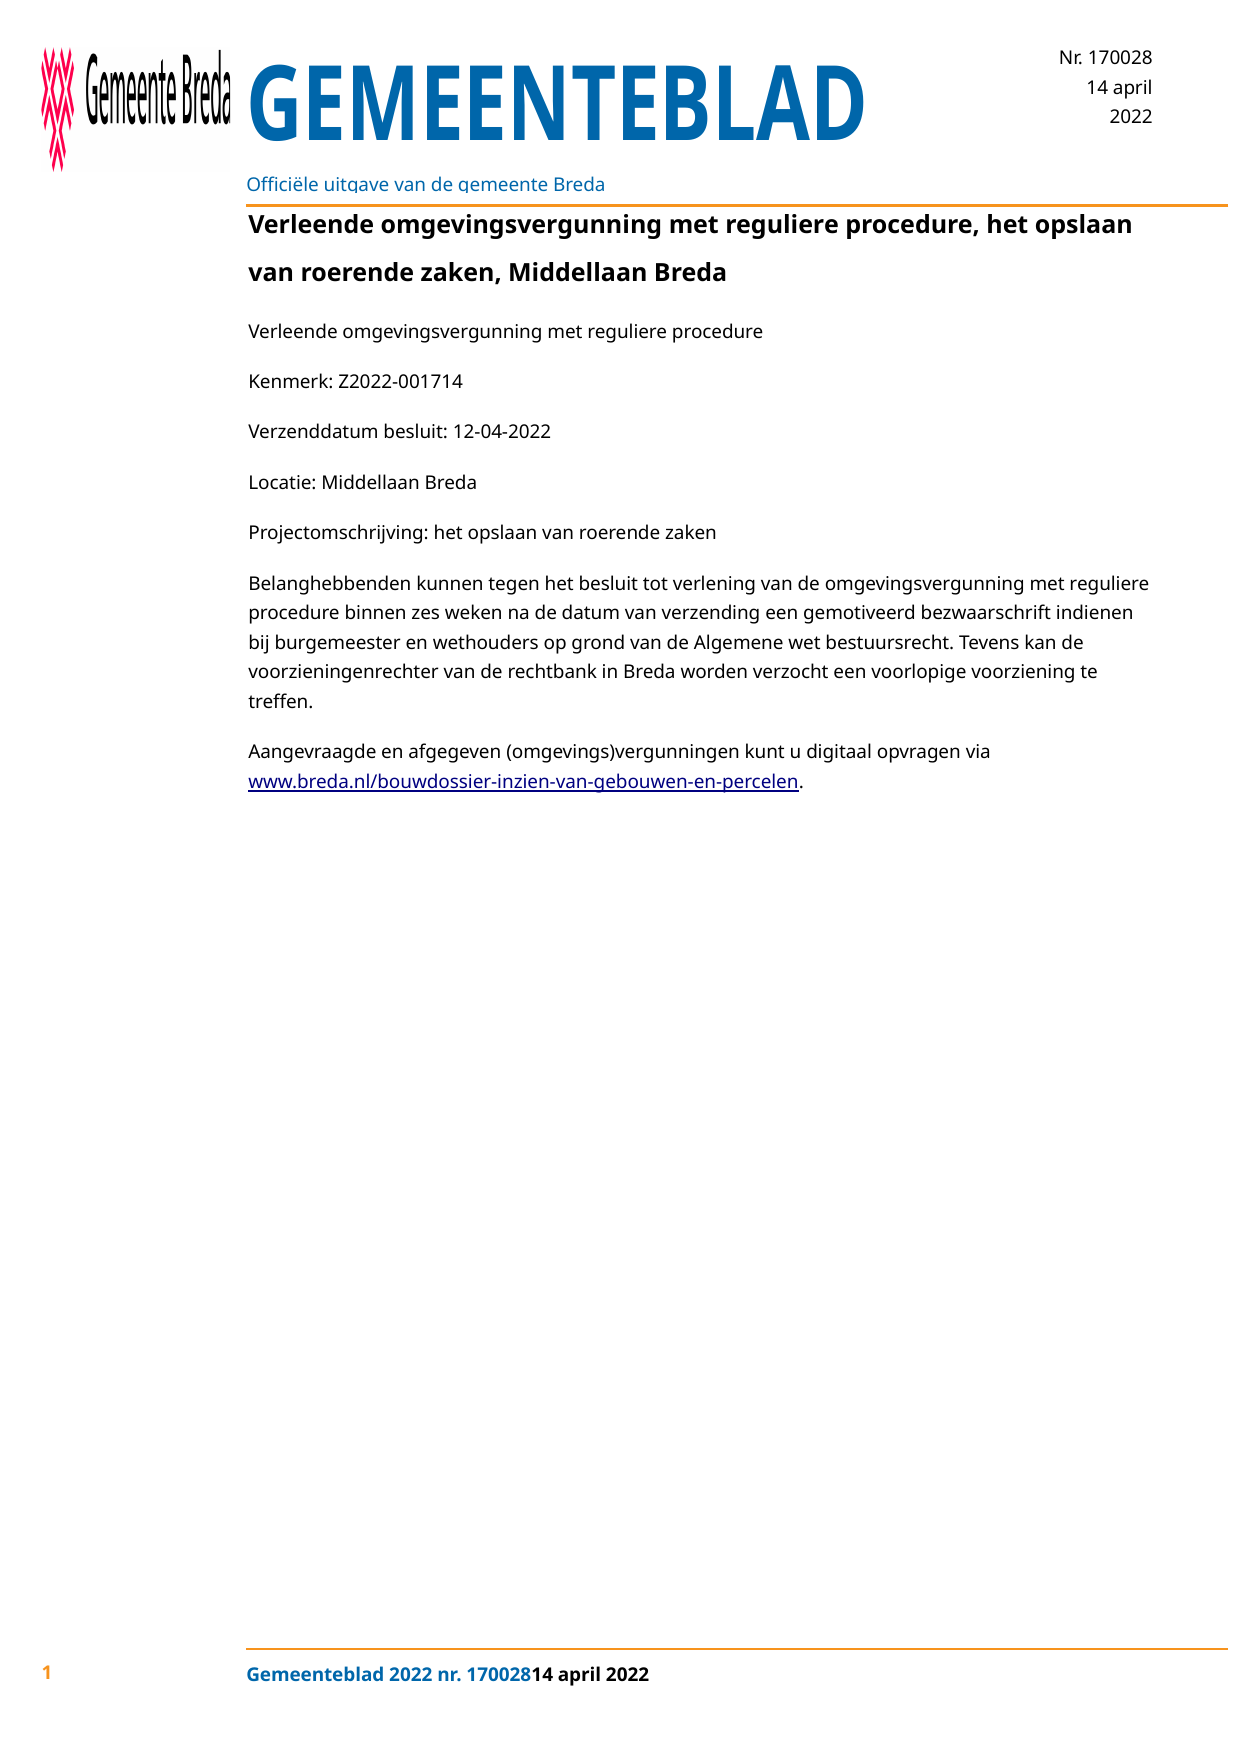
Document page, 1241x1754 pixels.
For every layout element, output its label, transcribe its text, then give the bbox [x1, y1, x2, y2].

text Aangevraagde en afgegeven (omgevings)vergunningen kunt u digitaal opvragen via www.breda.nl/bouwdossier-inzien-van-gebouwen-en-percelen. [248, 739, 1152, 794]
text Belanghebbenden kunnen tegen het besluit tot verlening van de omgevingsvergunning met reguliere procedure binnen zes weken na de datum van verzending een gemotiveerd bezwaarschrift indienen bij burgemeester en wethouders op grond van de Algemene wet bestuursrecht. Tevens kan de voorzieningenrechter van de rechtbank in Breda worden verzocht een voorlopige voorziening te treffen. [248, 570, 1152, 714]
text Locatie: Middellaan Breda [248, 469, 1152, 495]
text Kenmerk: Z2022-001714 [248, 368, 1152, 394]
text Projectomschrijving: het opslaan van roerende zaken [248, 519, 1152, 545]
picture [41, 47, 231, 172]
text Verzenddatum besluit: 12-04-2022 [248, 419, 1152, 444]
text Verleende omgevingsvergunning met reguliere procedure, het opslaan van roerende zaken, Middellaan Breda [248, 207, 1152, 288]
text Verleende omgevingsvergunning met reguliere procedure [248, 318, 1152, 344]
